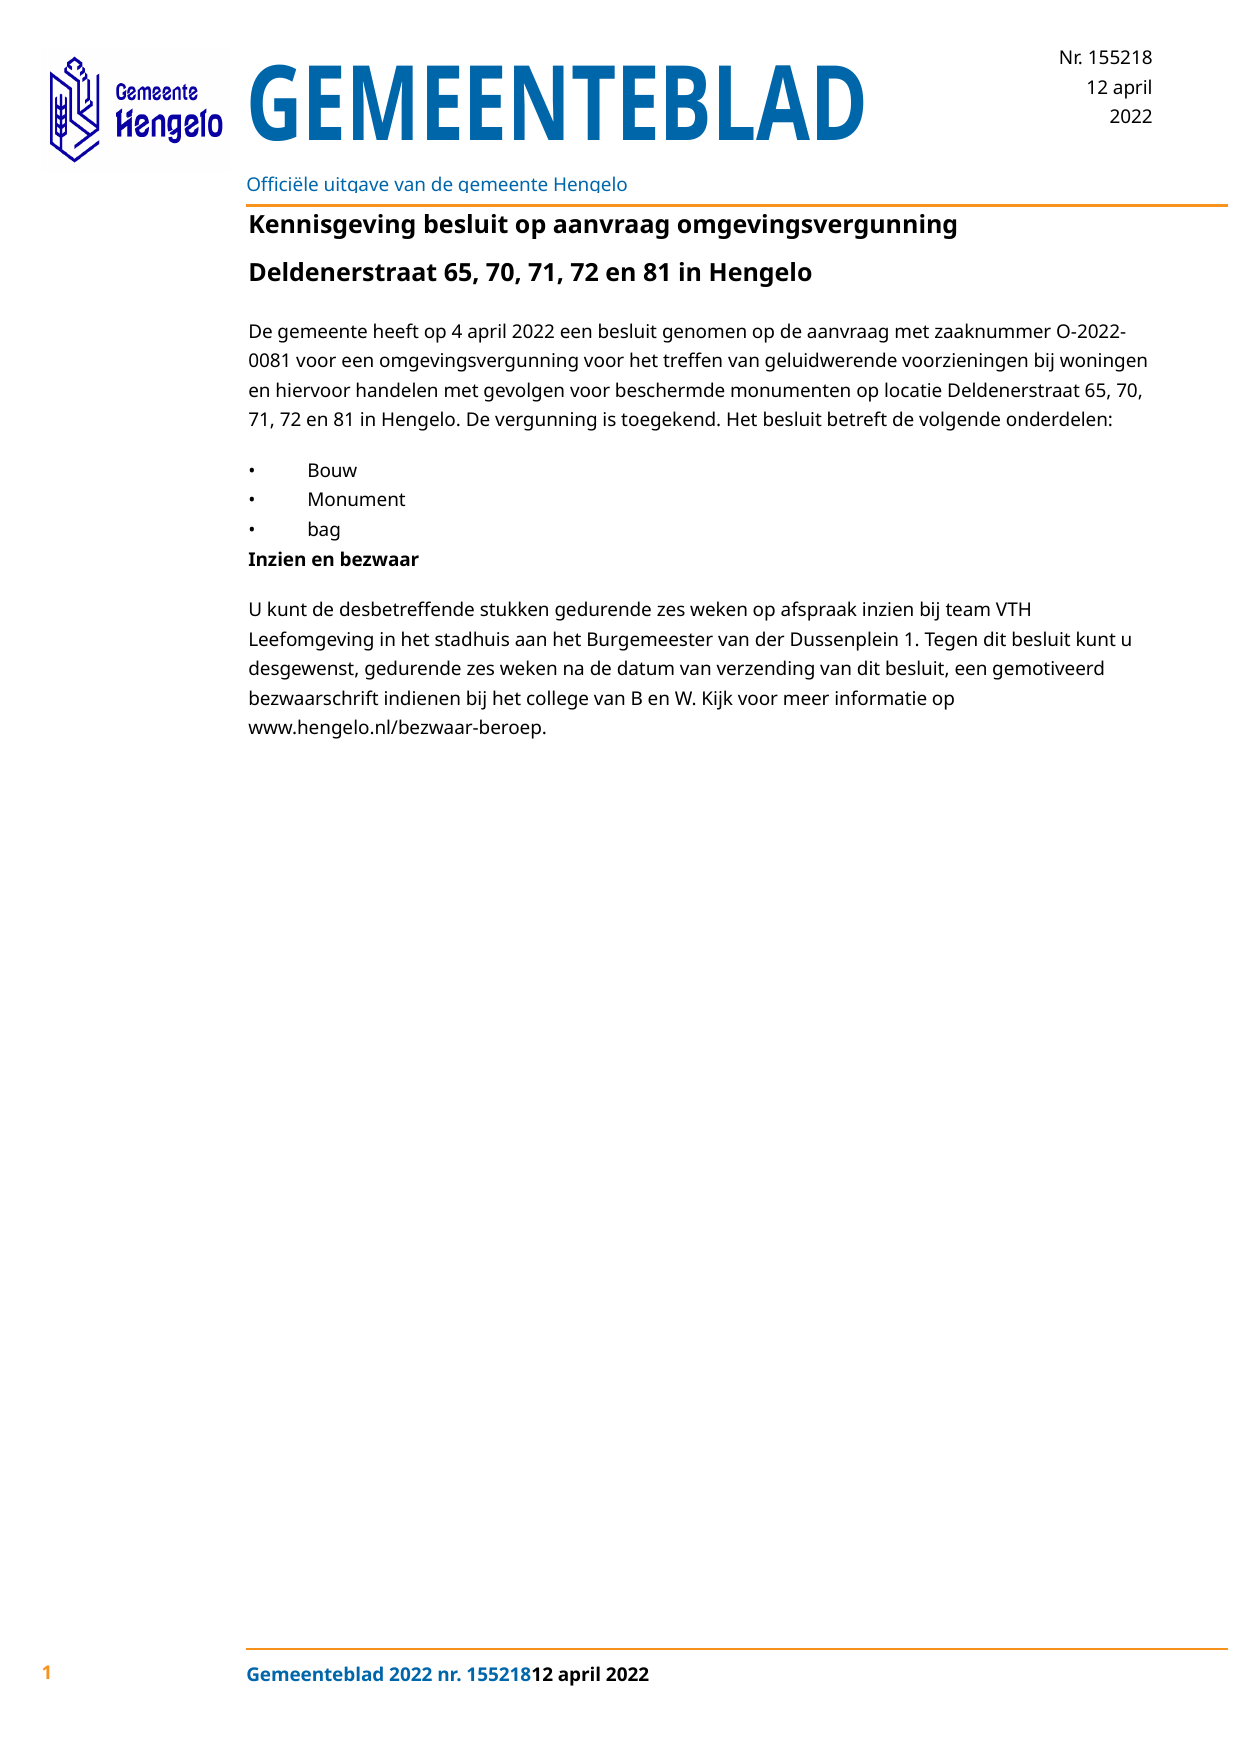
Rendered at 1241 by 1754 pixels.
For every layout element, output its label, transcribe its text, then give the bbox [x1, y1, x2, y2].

list Monument [248, 487, 1152, 512]
picture [41, 47, 231, 172]
text Kennisgeving besluit op aanvraag omgevingsvergunning Deldenerstraat 65, 70, 71, 72 en 81 in Hengelo [248, 207, 1152, 288]
text De gemeente heeft op 4 april 2022 een besluit genomen op de aanvraag met zaaknummer O-2022-0081 voor een omgevingsvergunning voor het treffen van geluidwerende voorzieningen bij woningen en hiervoor handelen met gevolgen voor beschermde monumenten op locatie Deldenerstraat 65, 70, 71, 72 en 81 in Hengelo. De vergunning is toegekend. Het besluit betreft de volgende onderdelen: [248, 318, 1152, 432]
list Bouw [248, 457, 1152, 483]
text Inzien en bezwaar [248, 546, 1152, 572]
list bag [248, 516, 1152, 542]
text U kunt de desbetreffende stukken gedurende zes weken op afspraak inzien bij team VTH Leefomgeving in het stadhuis aan het Burgemeester van der Dussenplein 1. Tegen dit besluit kunt u desgewenst, gedurende zes weken na de datum van verzending van dit besluit, een gemotiveerd bezwaarschrift indienen bij het college van B en W. Kijk voor meer informatie op www.hengelo.nl/bezwaar-beroep. [248, 596, 1152, 740]
